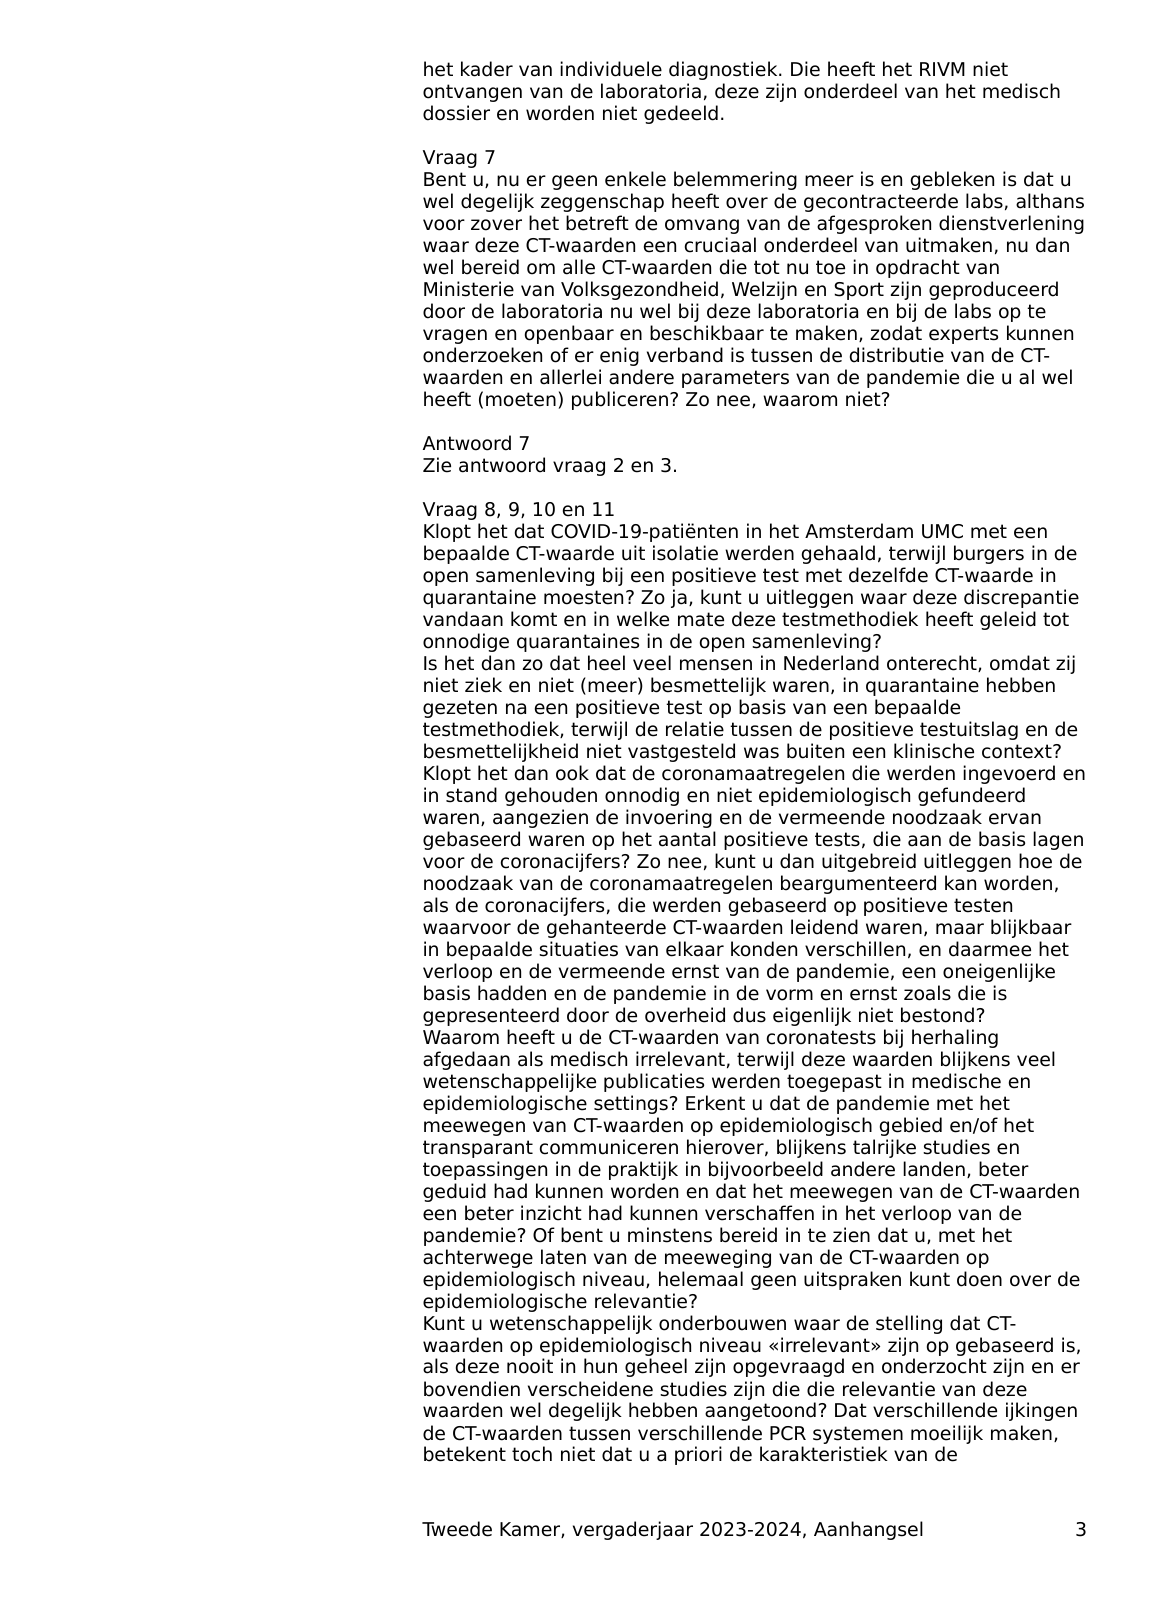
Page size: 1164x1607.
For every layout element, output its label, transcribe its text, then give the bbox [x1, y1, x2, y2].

text Kunt u wetenschappelijk onderbouwen waar de stelling dat CT-waarden op epidemiologisch niveau «irrelevant» zijn op gebaseerd is, als deze nooit in hun geheel zijn opgevraagd en onderzocht zijn en er bovendien verscheidene studies zijn die die relevantie van deze waarden wel degelijk hebben aangetoond? Dat verschillende ijkingen de CT-waarden tussen verschillende PCR systemen moeilijk maken, betekent toch niet dat u a priori de karakteristiek van de [422, 1312, 1087, 1466]
text Is het dan zo dat heel veel mensen in Nederland onterecht, omdat zij niet ziek en niet (meer) besmettelijk waren, in quarantaine hebben gezeten na een positieve test op basis van een bepaalde testmethodiek, terwijl de relatie tussen de positieve testuitslag en de besmettelijkheid niet vastgesteld was buiten een klinische context? Klopt het dan ook dat de coronamaatregelen die werden ingevoerd en in stand gehouden onnodig en niet epidemiologisch gefundeerd waren, aangezien de invoering en de vermeende noodzaak ervan gebaseerd waren op het aantal positieve tests, die aan de basis lagen voor de coronacijfers? Zo nee, kunt u dan uitgebreid uitleggen hoe de noodzaak van de coronamaatregelen beargumenteerd kan worden, als de coronacijfers, die werden gebaseerd op positieve testen waarvoor de gehanteerde CT-waarden leidend waren, maar blijkbaar in bepaalde situaties van elkaar konden verschillen, en daarmee het verloop en de vermeende ernst van de pandemie, een oneigenlijke basis hadden en de pandemie in de vorm en ernst zoals die is gepresenteerd door de overheid dus eigenlijk niet bestond? [422, 653, 1087, 1027]
text Antwoord 7 [422, 433, 1087, 455]
text Vraag 7 [422, 147, 1087, 169]
text Zie antwoord vraag 2 en 3. [422, 455, 1087, 477]
text Vraag 8, 9, 10 en 11 [422, 499, 1087, 521]
text het kader van individuele diagnostiek. Die heeft het RIVM niet ontvangen van de laboratoria, deze zijn onderdeel van het medisch dossier en worden niet gedeeld. [422, 59, 1087, 125]
text Klopt het dat COVID-19-patiënten in het Amsterdam UMC met een bepaalde CT-waarde uit isolatie werden gehaald, terwijl burgers in de open samenleving bij een positieve test met dezelfde CT-waarde in quarantaine moesten? Zo ja, kunt u uitleggen waar deze discrepantie vandaan komt en in welke mate deze testmethodiek heeft geleid tot onnodige quarantaines in de open samenleving? [422, 521, 1087, 653]
text Bent u, nu er geen enkele belemmering meer is en gebleken is dat u wel degelijk zeggenschap heeft over de gecontracteerde labs, althans voor zover het betreft de omvang van de afgesproken dienstverlening waar deze CT-waarden een cruciaal onderdeel van uitmaken, nu dan wel bereid om alle CT-waarden die tot nu toe in opdracht van Ministerie van Volksgezondheid, Welzijn en Sport zijn geproduceerd door de laboratoria nu wel bij deze laboratoria en bij de labs op te vragen en openbaar en beschikbaar te maken, zodat experts kunnen onderzoeken of er enig verband is tussen de distributie van de CT-waarden en allerlei andere parameters van de pandemie die u al wel heeft (moeten) publiceren? Zo nee, waarom niet? [422, 169, 1087, 411]
text Waarom heeft u de CT-waarden van coronatests bij herhaling afgedaan als medisch irrelevant, terwijl deze waarden blijkens veel wetenschappelijke publicaties werden toegepast in medische en epidemiologische settings? Erkent u dat de pandemie met het meewegen van CT-waarden op epidemiologisch gebied en/of het transparant communiceren hierover, blijkens talrijke studies en toepassingen in de praktijk in bijvoorbeeld andere landen, beter geduid had kunnen worden en dat het meewegen van de CT-waarden een beter inzicht had kunnen verschaffen in het verloop van de pandemie? Of bent u minstens bereid in te zien dat u, met het achterwege laten van de meeweging van de CT-waarden op epidemiologisch niveau, helemaal geen uitspraken kunt doen over de epidemiologische relevantie? [422, 1027, 1087, 1312]
